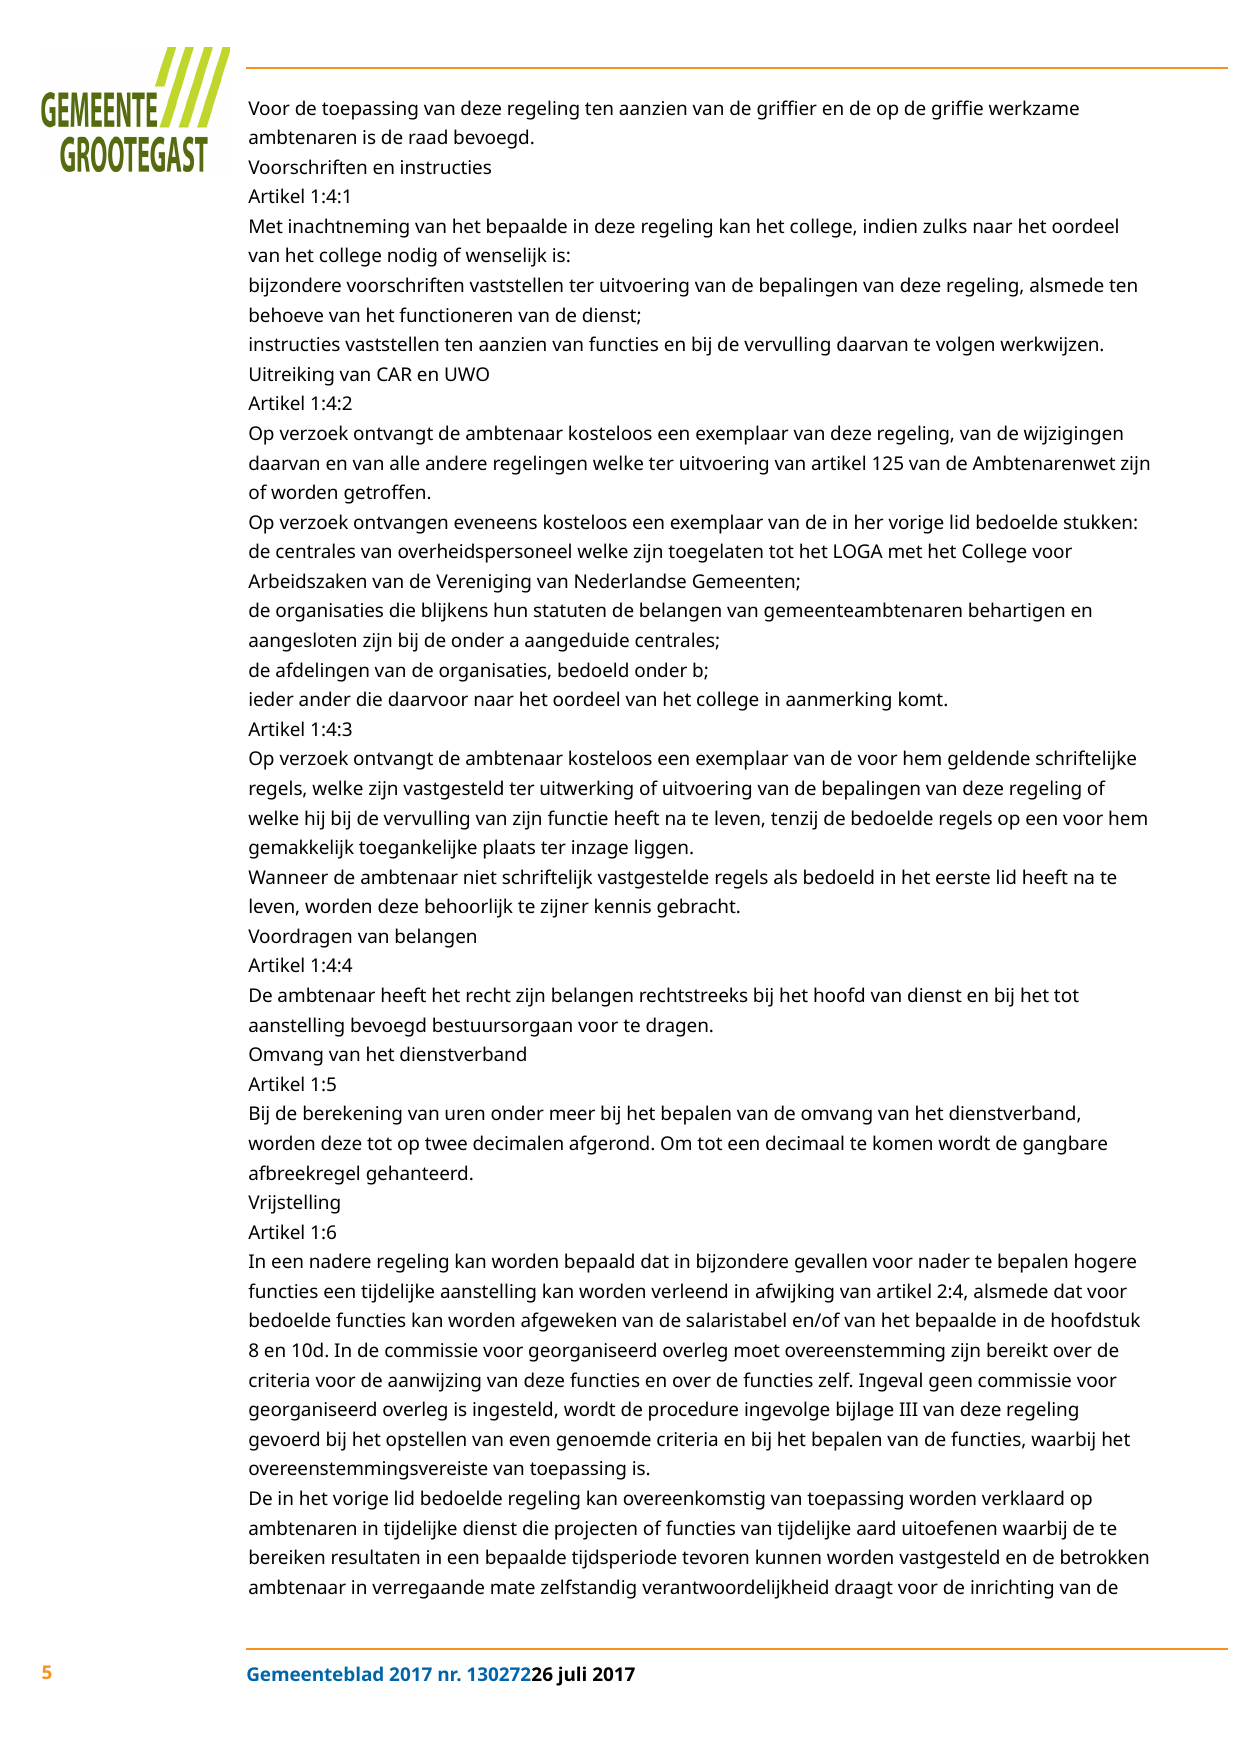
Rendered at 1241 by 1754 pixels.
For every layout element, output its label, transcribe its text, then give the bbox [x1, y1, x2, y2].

text de centrales van overheidspersoneel welke zijn toegelaten tot het LOGA met het College voor Arbeidszaken van de Vereniging van Nederlandse Gemeenten; [248, 538, 1152, 594]
text De ambtenaar heeft het recht zijn belangen rechtstreeks bij het hoofd van dienst en bij het tot aanstelling bevoegd bestuursorgaan voor te dragen. [248, 982, 1152, 1038]
picture [41, 47, 231, 172]
text Op verzoek ontvangen eveneens kosteloos een exemplaar van de in her vorige lid bedoelde stukken: [248, 509, 1152, 535]
text instructies vaststellen ten aanzien van functies en bij de vervulling daarvan te volgen werkwijzen. [248, 331, 1152, 357]
text Artikel 1:5 [248, 1071, 1152, 1097]
text Artikel 1:4:3 [248, 716, 1152, 742]
text De in het vorige lid bedoelde regeling kan overeenkomstig van toepassing worden verklaard op ambtenaren in tijdelijke dienst die projecten of functies van tijdelijke aard uitoefenen waarbij de te bereiken resultaten in een bepaalde tijdsperiode tevoren kunnen worden vastgesteld en de betrokken ambtenaar in verregaande mate zelfstandig verantwoordelijkheid draagt voor de inrichting van de [248, 1485, 1152, 1600]
text Omvang van het dienstverband [248, 1041, 1152, 1067]
text Op verzoek ontvangt de ambtenaar kosteloos een exemplaar van de voor hem geldende schriftelijke regels, welke zijn vastgesteld ter uitwerking of uitvoering van de bepalingen van deze regeling of welke hij bij de vervulling van zijn functie heeft na te leven, tenzij de bedoelde regels op een voor hem gemakkelijk toegankelijke plaats ter inzage liggen. [248, 746, 1152, 860]
text Voordragen van belangen [248, 923, 1152, 949]
text ieder ander die daarvoor naar het oordeel van het college in aanmerking komt. [248, 686, 1152, 712]
text Wanneer de ambtenaar niet schriftelijk vastgestelde regels als bedoeld in het eerste lid heeft na te leven, worden deze behoorlijk te zijner kennis gebracht. [248, 864, 1152, 919]
text Voorschriften en instructies [248, 154, 1152, 180]
text Artikel 1:4:4 [248, 953, 1152, 978]
text Artikel 1:4:2 [248, 391, 1152, 416]
text Vrijstelling [248, 1189, 1152, 1215]
text Uitreiking van CAR en UWO [248, 361, 1152, 387]
text Met inachtneming van het bepaalde in deze regeling kan het college, indien zulks naar het oordeel van het college nodig of wenselijk is: [248, 213, 1152, 268]
text de organisaties die blijkens hun statuten de belangen van gemeenteambtenaren behartigen en aangesloten zijn bij de onder a aangeduide centrales; [248, 598, 1152, 653]
text Op verzoek ontvangt de ambtenaar kosteloos een exemplaar van deze regeling, van de wijzigingen daarvan en van alle andere regelingen welke ter uitvoering van artikel 125 van de Ambtenarenwet zijn of worden getroffen. [248, 420, 1152, 505]
text Artikel 1:4:1 [248, 183, 1152, 209]
text Bij de berekening van uren onder meer bij het bepalen van de omvang van het dienstverband, worden deze tot op twee decimalen afgerond. Om tot een decimaal te komen wordt de gangbare afbreekregel gehanteerd. [248, 1101, 1152, 1186]
text Voor de toepassing van deze regeling ten aanzien van de griffier en de op de griffie werkzame ambtenaren is de raad bevoegd. [248, 95, 1152, 150]
text bijzondere voorschriften vaststellen ter uitvoering van de bepalingen van deze regeling, alsmede ten behoeve van het functioneren van de dienst; [248, 272, 1152, 328]
text Artikel 1:6 [248, 1219, 1152, 1245]
text In een nadere regeling kan worden bepaald dat in bijzondere gevallen voor nader te bepalen hogere functies een tijdelijke aanstelling kan worden verleend in afwijking van artikel 2:4, alsmede dat voor bedoelde functies kan worden afgeweken van de salaristabel en/of van het bepaalde in de hoofdstuk 8 en 10d. In de commissie voor georganiseerd overleg moet overeenstemming zijn bereikt over de criteria voor de aanwijzing van deze functies en over de functies zelf. Ingeval geen commissie voor georganiseerd overleg is ingesteld, wordt de procedure ingevolge bijlage III van deze regeling gevoerd bij het opstellen van even genoemde criteria en bij het bepalen van de functies, waarbij het overeenstemmingsvereiste van toepassing is. [248, 1248, 1152, 1481]
text de afdelingen van de organisaties, bedoeld onder b; [248, 657, 1152, 683]
